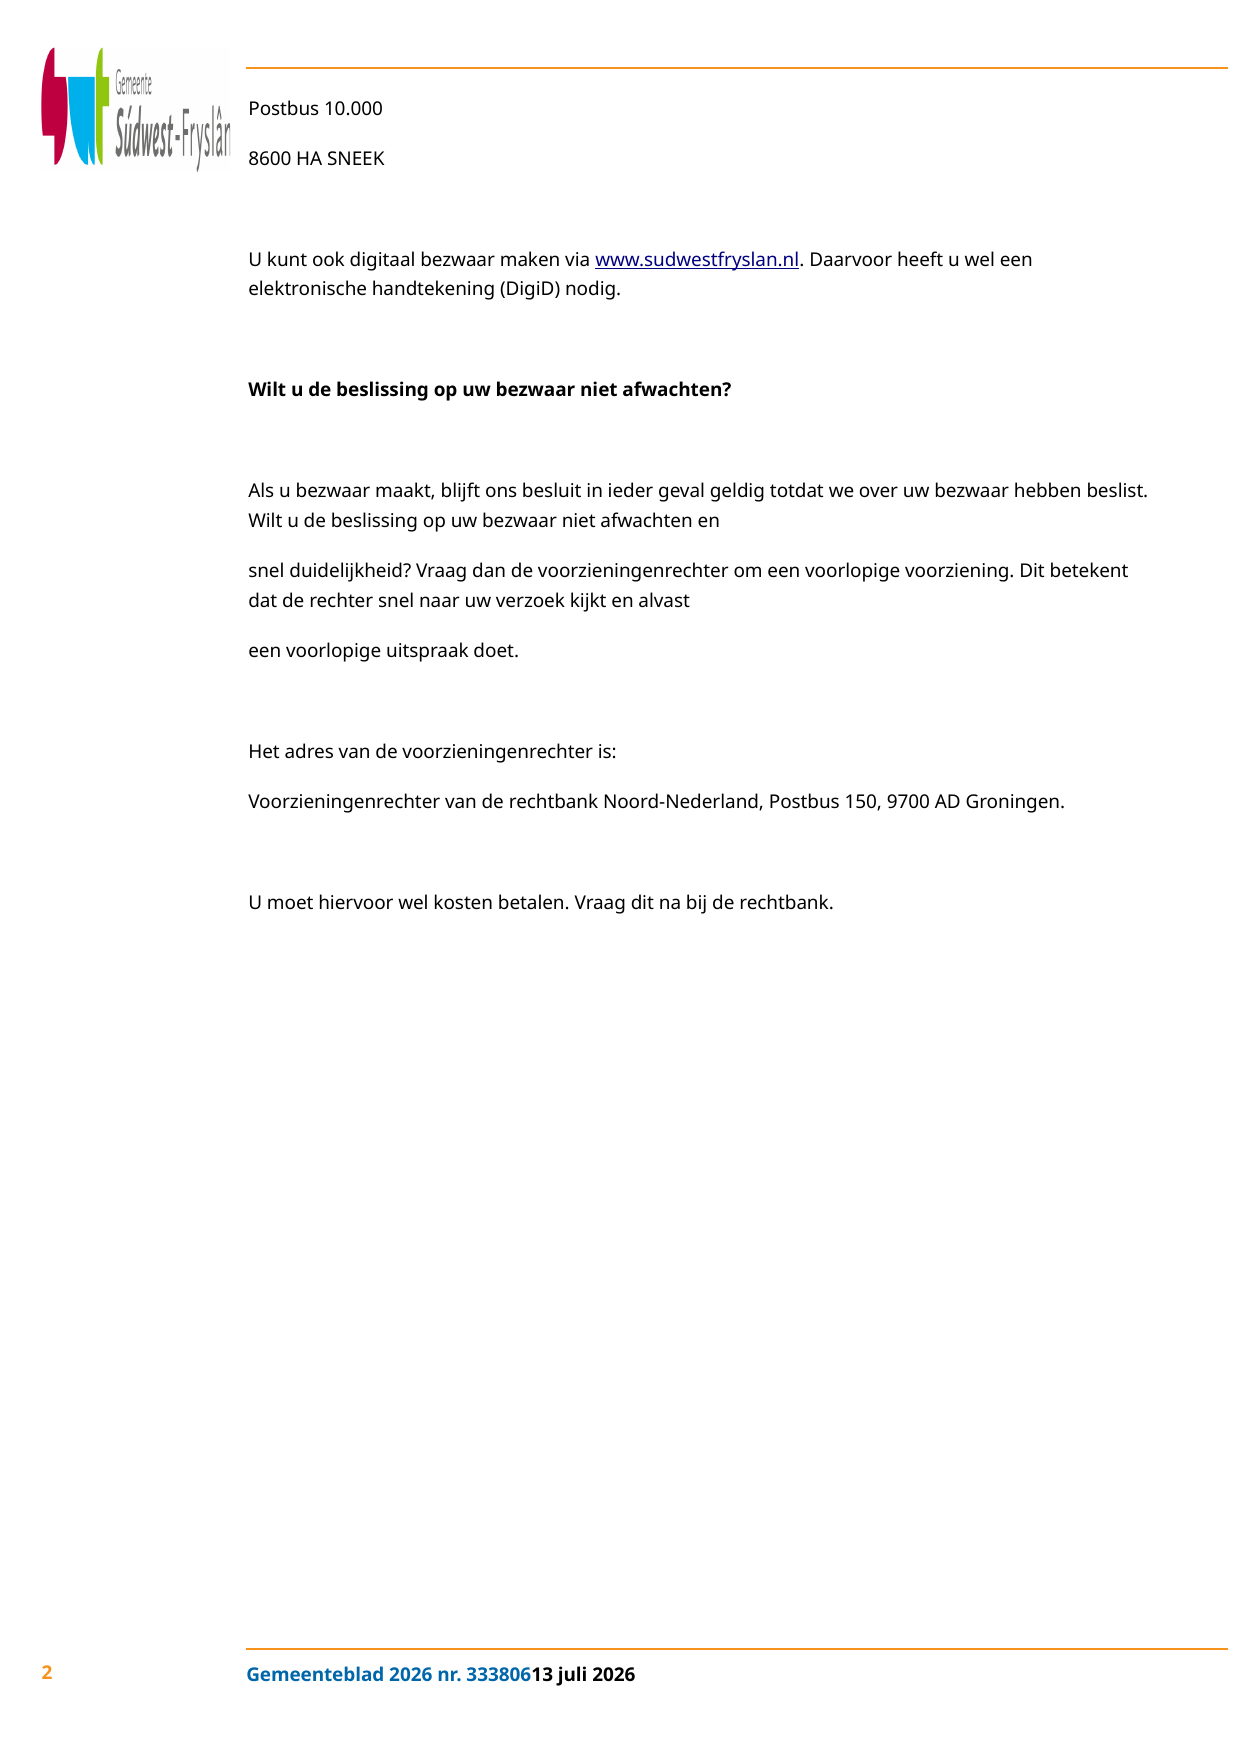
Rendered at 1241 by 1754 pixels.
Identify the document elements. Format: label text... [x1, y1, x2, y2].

text 8600 HA SNEEK [248, 145, 1152, 171]
picture [41, 47, 231, 172]
text Als u bezwaar maakt, blijft ons besluit in ieder geval geldig totdat we over uw bezwaar hebben beslist. Wilt u de beslissing op uw bezwaar niet afwachten en [248, 477, 1152, 533]
text Wilt u de beslissing op uw bezwaar niet afwachten? [248, 376, 1152, 402]
text Voorzieningenrechter van de rechtbank Noord-Nederland, Postbus 150, 9700 AD Groningen. [248, 788, 1152, 814]
text U moet hiervoor wel kosten betalen. Vraag dit na bij de rechtbank. [248, 889, 1152, 915]
text een voorlopige uitspraak doet. [248, 637, 1152, 663]
text snel duidelijkheid? Vraag dan de voorzieningenrechter om een voorlopige voorziening. Dit betekent dat de rechter snel naar uw verzoek kijkt en alvast [248, 557, 1152, 613]
text Het adres van de voorzieningenrechter is: [248, 738, 1152, 764]
text Postbus 10.000 [248, 95, 1152, 121]
text U kunt ook digitaal bezwaar maken via www.sudwestfryslan.nl. Daarvoor heeft u wel een elektronische handtekening (DigiD) nodig. [248, 246, 1152, 301]
